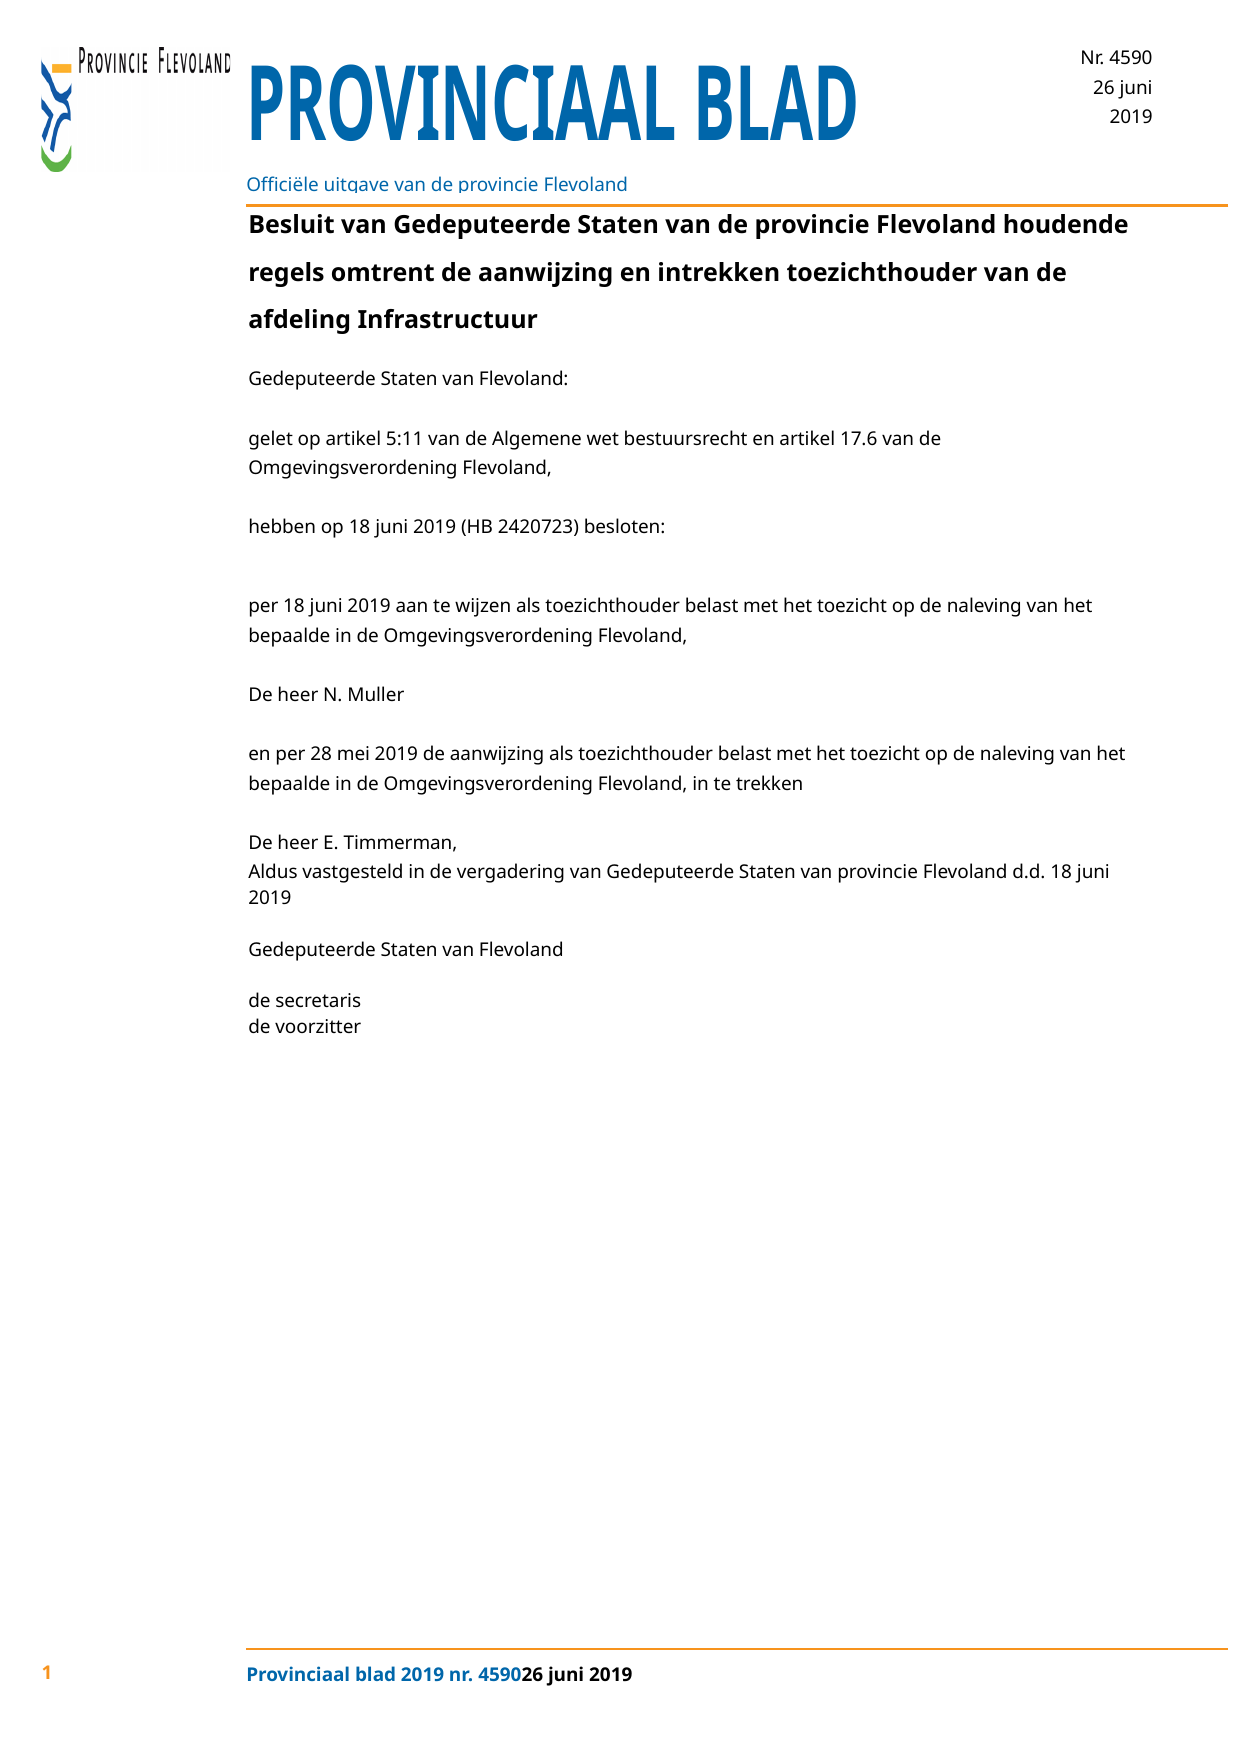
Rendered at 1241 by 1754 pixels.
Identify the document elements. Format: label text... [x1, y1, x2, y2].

text Gedeputeerde Staten van Flevoland [248, 936, 1152, 961]
text gelet op artikel 5:11 van de Algemene wet bestuursrecht en artikel 17.6 van de Omgevingsverordening Flevoland, [248, 425, 1152, 480]
text De heer N. Muller [248, 681, 1152, 707]
text De heer E. Timmerman, [248, 829, 1152, 855]
text Aldus vastgesteld in de vergadering van Gedeputeerde Staten van provincie Flevoland d.d. 18 juni 2019 [248, 858, 1152, 910]
text Gedeputeerde Staten van Flevoland: [248, 366, 1152, 391]
picture [41, 47, 231, 172]
text de voorzitter [248, 1013, 1152, 1039]
text de secretaris [248, 987, 1152, 1013]
text per 18 juni 2019 aan te wijzen als toezichthouder belast met het toezicht op de naleving van het bepaalde in de Omgevingsverordening Flevoland, [248, 592, 1152, 648]
text en per 28 mei 2019 de aanwijzing als toezichthouder belast met het toezicht op de naleving van het bepaalde in de Omgevingsverordening Flevoland, in te trekken [248, 740, 1152, 796]
text Besluit van Gedeputeerde Staten van de provincie Flevoland houdende regels omtrent de aanwijzing en intrekken toezichthouder van de afdeling Infrastructuur [248, 207, 1152, 336]
text hebben op 18 juni 2019 (HB 2420723) besloten: [248, 513, 1152, 539]
